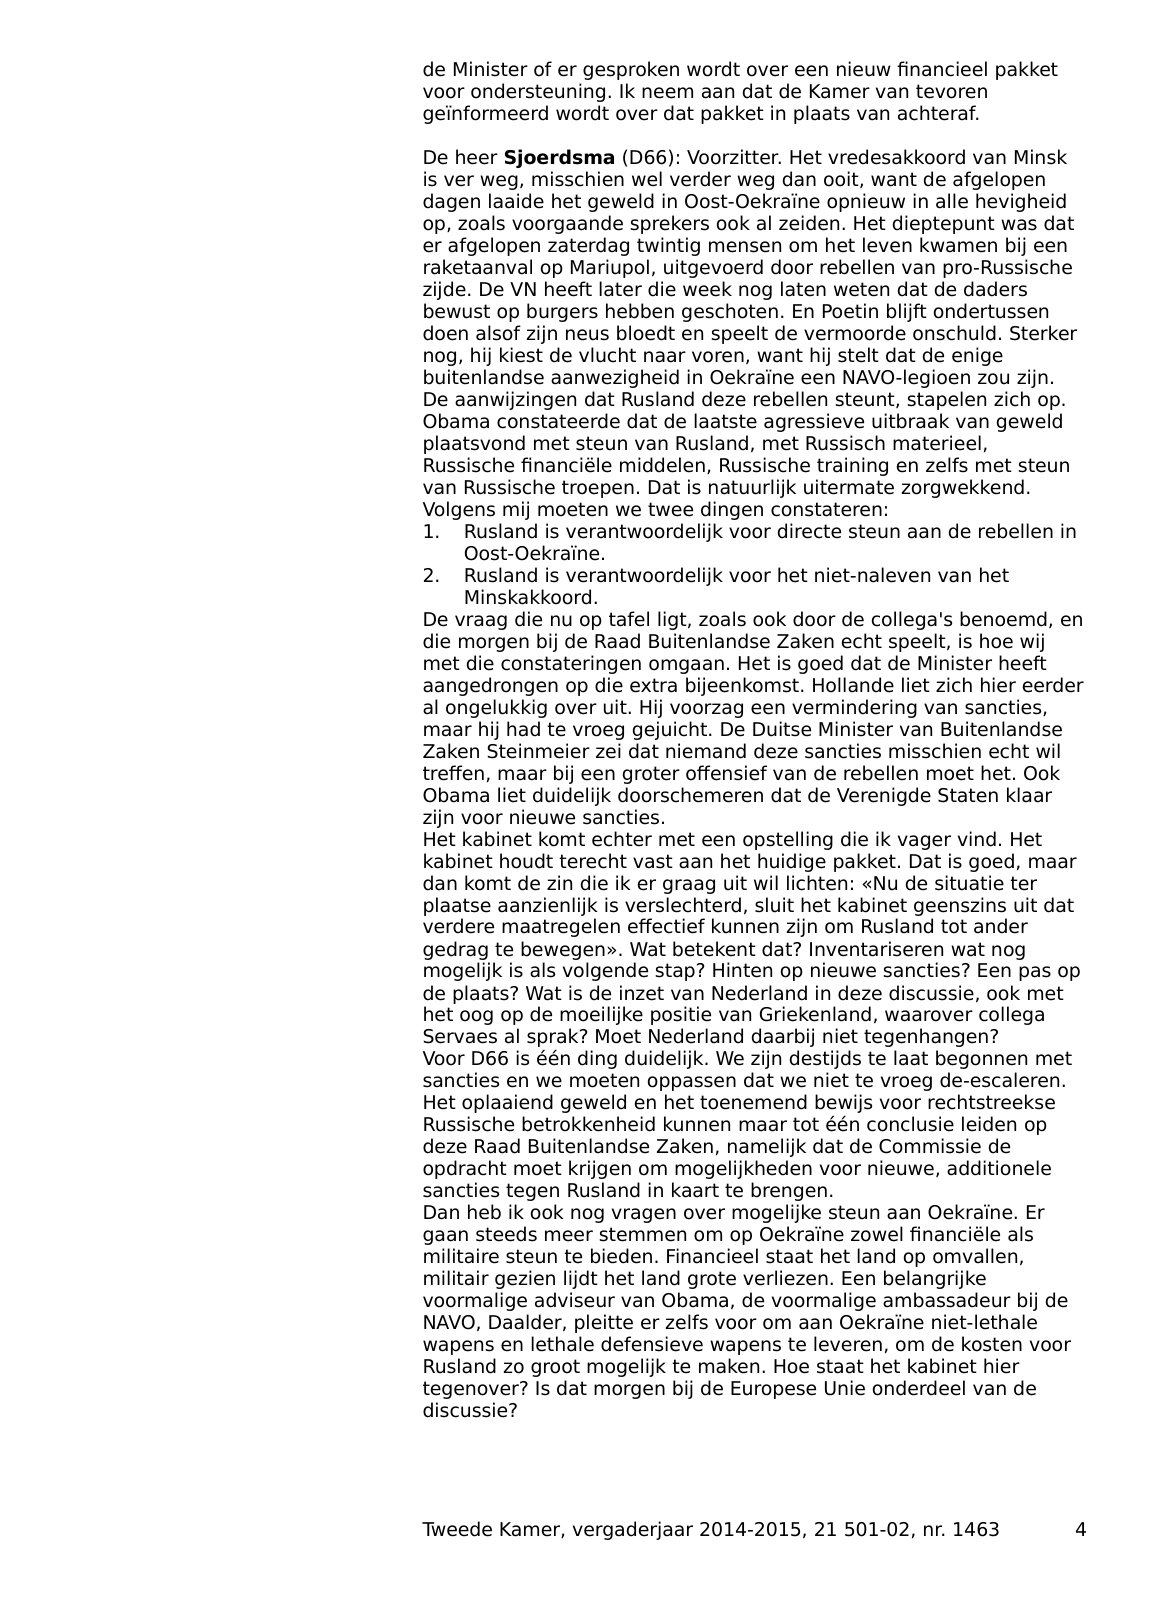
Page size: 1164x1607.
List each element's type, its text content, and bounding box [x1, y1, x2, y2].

text Dan heb ik ook nog vragen over mogelijke steun aan Oekraïne. Er gaan steeds meer stemmen om op Oekraïne zowel financiële als militaire steun te bieden. Financieel staat het land op omvallen, militair gezien lijdt het land grote verliezen. Een belangrijke voormalige adviseur van Obama, de voormalige ambassadeur bij de NAVO, Daalder, pleitte er zelfs voor om aan Oekraïne niet-lethale wapens en lethale defensieve wapens te leveren, om de kosten voor Rusland zo groot mogelijk te maken. Hoe staat het kabinet hier tegenover? Is dat morgen bij de Europese Unie onderdeel van de discussie? [422, 1202, 1087, 1422]
text Volgens mij moeten we twee dingen constateren: [422, 499, 1087, 521]
text De heer Sjoerdsma (D66): Voorzitter. Het vredesakkoord van Minsk is ver weg, misschien wel verder weg dan ooit, want de afgelopen dagen laaide het geweld in Oost-Oekraïne opnieuw in alle hevigheid op, zoals voorgaande sprekers ook al zeiden. Het dieptepunt was dat er afgelopen zaterdag twintig mensen om het leven kwamen bij een raketaanval op Mariupol, uitgevoerd door rebellen van pro-Russische zijde. De VN heeft later die week nog laten weten dat de daders bewust op burgers hebben geschoten. En Poetin blijft ondertussen doen alsof zijn neus bloedt en speelt de vermoorde onschuld. Sterker nog, hij kiest de vlucht naar voren, want hij stelt dat de enige buitenlandse aanwezigheid in Oekraïne een NAVO-legioen zou zijn. [422, 147, 1087, 389]
text Het kabinet komt echter met een opstelling die ik vager vind. Het kabinet houdt terecht vast aan het huidige pakket. Dat is goed, maar dan komt de zin die ik er graag uit wil lichten: «Nu de situatie ter plaatse aanzienlijk is verslechterd, sluit het kabinet geenszins uit dat verdere maatregelen effectief kunnen zijn om Rusland tot ander gedrag te bewegen». Wat betekent dat? Inventariseren wat nog mogelijk is als volgende stap? Hinten op nieuwe sancties? Een pas op de plaats? Wat is de inzet van Nederland in deze discussie, ook met het oog op de moeilijke positie van Griekenland, waarover collega Servaes al sprak? Moet Nederland daarbij niet tegenhangen? [422, 828, 1087, 1048]
text Voor D66 is één ding duidelijk. We zijn destijds te laat begonnen met sancties en we moeten oppassen dat we niet te vroeg de-escaleren. Het oplaaiend geweld en het toenemend bewijs voor rechtstreekse Russische betrokkenheid kunnen maar tot één conclusie leiden op deze Raad Buitenlandse Zaken, namelijk dat de Commissie de opdracht moet krijgen om mogelijkheden voor nieuwe, additionele sancties tegen Rusland in kaart te brengen. [422, 1048, 1087, 1202]
text 2. Rusland is verantwoordelijk voor het niet-naleven van het Minskakkoord. [422, 565, 1087, 609]
text de Minister of er gesproken wordt over een nieuw financieel pakket voor ondersteuning. Ik neem aan dat de Kamer van tevoren geïnformeerd wordt over dat pakket in plaats van achteraf. [422, 59, 1087, 125]
text De aanwijzingen dat Rusland deze rebellen steunt, stapelen zich op. Obama constateerde dat de laatste agressieve uitbraak van geweld plaatsvond met steun van Rusland, met Russisch materieel, Russische financiële middelen, Russische training en zelfs met steun van Russische troepen. Dat is natuurlijk uitermate zorgwekkend. [422, 389, 1087, 499]
text 1. Rusland is verantwoordelijk voor directe steun aan de rebellen in Oost-Oekraïne. [422, 521, 1087, 565]
text De vraag die nu op tafel ligt, zoals ook door de collega's benoemd, en die morgen bij de Raad Buitenlandse Zaken echt speelt, is hoe wij met die constateringen omgaan. Het is goed dat de Minister heeft aangedrongen op die extra bijeenkomst. Hollande liet zich hier eerder al ongelukkig over uit. Hij voorzag een vermindering van sancties, maar hij had te vroeg gejuicht. De Duitse Minister van Buitenlandse Zaken Steinmeier zei dat niemand deze sancties misschien echt wil treffen, maar bij een groter offensief van de rebellen moet het. Ook Obama liet duidelijk doorschemeren dat de Verenigde Staten klaar zijn voor nieuwe sancties. [422, 609, 1087, 828]
